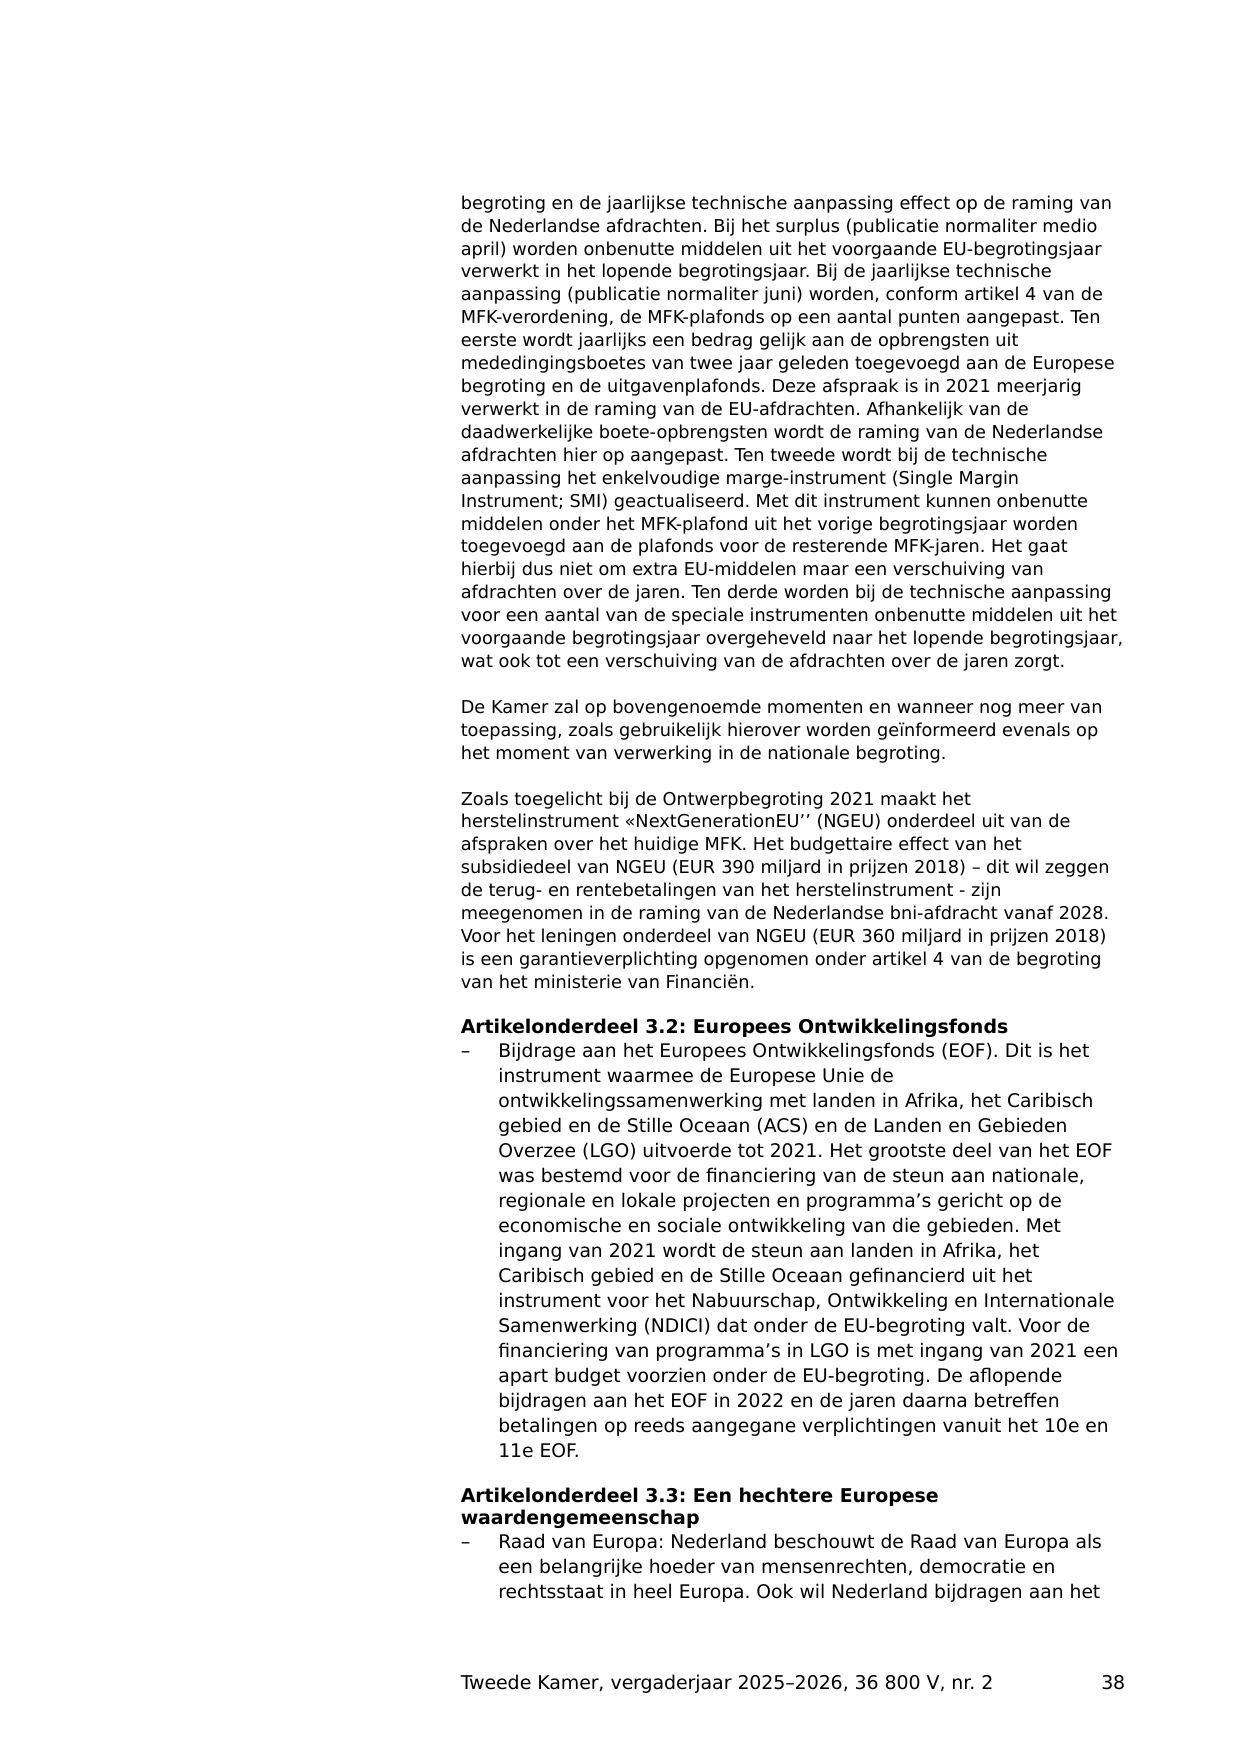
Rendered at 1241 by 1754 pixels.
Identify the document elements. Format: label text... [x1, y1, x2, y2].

list Raad van Europa: Nederland beschouwt de Raad van Europa als een belangrĳke hoeder van mensenrechten, democratie en rechtsstaat in heel Europa. Ook wil Nederland bĳdragen aan het [461, 1529, 1125, 1604]
text De Kamer zal op bovengenoemde momenten en wanneer nog meer van toepassing, zoals gebruikelĳk hierover worden geïnformeerd evenals op het moment van verwerking in de nationale begroting. [461, 695, 1125, 764]
text Zoals toegelicht bĳ de Ontwerpbegroting 2021 maakt het herstelinstrument «NextGenerationEU’’ (NGEU) onderdeel uit van de afspraken over het huidige MFK. Het budgettaire effect van het subsidiedeel van NGEU (EUR 390 miljard in prĳzen 2018) – dit wil zeggen de terug- en rentebetalingen van het herstelinstrument - zĳn meegenomen in de raming van de Nederlandse bni-afdracht vanaf 2028. Voor het leningen onderdeel van NGEU (EUR 360 miljard in prĳzen 2018) is een garantieverplichting opgenomen onder artikel 4 van de begroting van het ministerie van Financiën. [461, 787, 1125, 993]
text Artikelonderdeel 3.2: Europees Ontwikkelingsfonds [461, 1016, 1125, 1038]
text Artikelonderdeel 3.3: Een hechtere Europese waardengemeenschap [461, 1485, 1125, 1529]
text begroting en de jaarlĳkse technische aanpassing effect op de raming van de Nederlandse afdrachten. Bĳ het surplus (publicatie normaliter medio april) worden onbenutte middelen uit het voorgaande EU-begrotingsjaar verwerkt in het lopende begrotingsjaar. Bĳ de jaarlĳkse technische aanpassing (publicatie normaliter juni) worden, conform artikel 4 van de MFK-verordening, de MFK-plafonds op een aantal punten aangepast. Ten eerste wordt jaarlĳks een bedrag gelĳk aan de opbrengsten uit mededingingsboetes van twee jaar geleden toegevoegd aan de Europese begroting en de uitgavenplafonds. Deze afspraak is in 2021 meerjarig verwerkt in de raming van de EU-afdrachten. Afhankelĳk van de daadwerkelĳke boete-opbrengsten wordt de raming van de Nederlandse afdrachten hier op aangepast. Ten tweede wordt bĳ de technische aanpassing het enkelvoudige marge-instrument (Single Margin Instrument; SMI) geactualiseerd. Met dit instrument kunnen onbenutte middelen onder het MFK-plafond uit het vorige begrotingsjaar worden toegevoegd aan de plafonds voor de resterende MFK-jaren. Het gaat hierbĳ dus niet om extra EU-middelen maar een verschuiving van afdrachten over de jaren. Ten derde worden bĳ de technische aanpassing voor een aantal van de speciale instrumenten onbenutte middelen uit het voorgaande begrotingsjaar overgeheveld naar het lopende begrotingsjaar, wat ook tot een verschuiving van de afdrachten over de jaren zorgt. [461, 191, 1125, 672]
list Bĳdrage aan het Europees Ontwikkelingsfonds (EOF). Dit is het instrument waarmee de Europese Unie de ontwikkelingssamenwerking met landen in Afrika, het Caribisch gebied en de Stille Oceaan (ACS) en de Landen en Gebieden Overzee (LGO) uitvoerde tot 2021. Het grootste deel van het EOF was bestemd voor de financiering van de steun aan nationale, regionale en lokale projecten en programma’s gericht op de economische en sociale ontwikkeling van die gebieden. Met ingang van 2021 wordt de steun aan landen in Afrika, het Caribisch gebied en de Stille Oceaan gefinancierd uit het instrument voor het Nabuurschap, Ontwikkeling en Internationale Samenwerking (NDICI) dat onder de EU-begroting valt. Voor de financiering van programma’s in LGO is met ingang van 2021 een apart budget voorzien onder de EU-begroting. De aflopende bĳdragen aan het EOF in 2022 en de jaren daarna betreffen betalingen op reeds aangegane verplichtingen vanuit het 10e en 11e EOF. [461, 1038, 1125, 1463]
